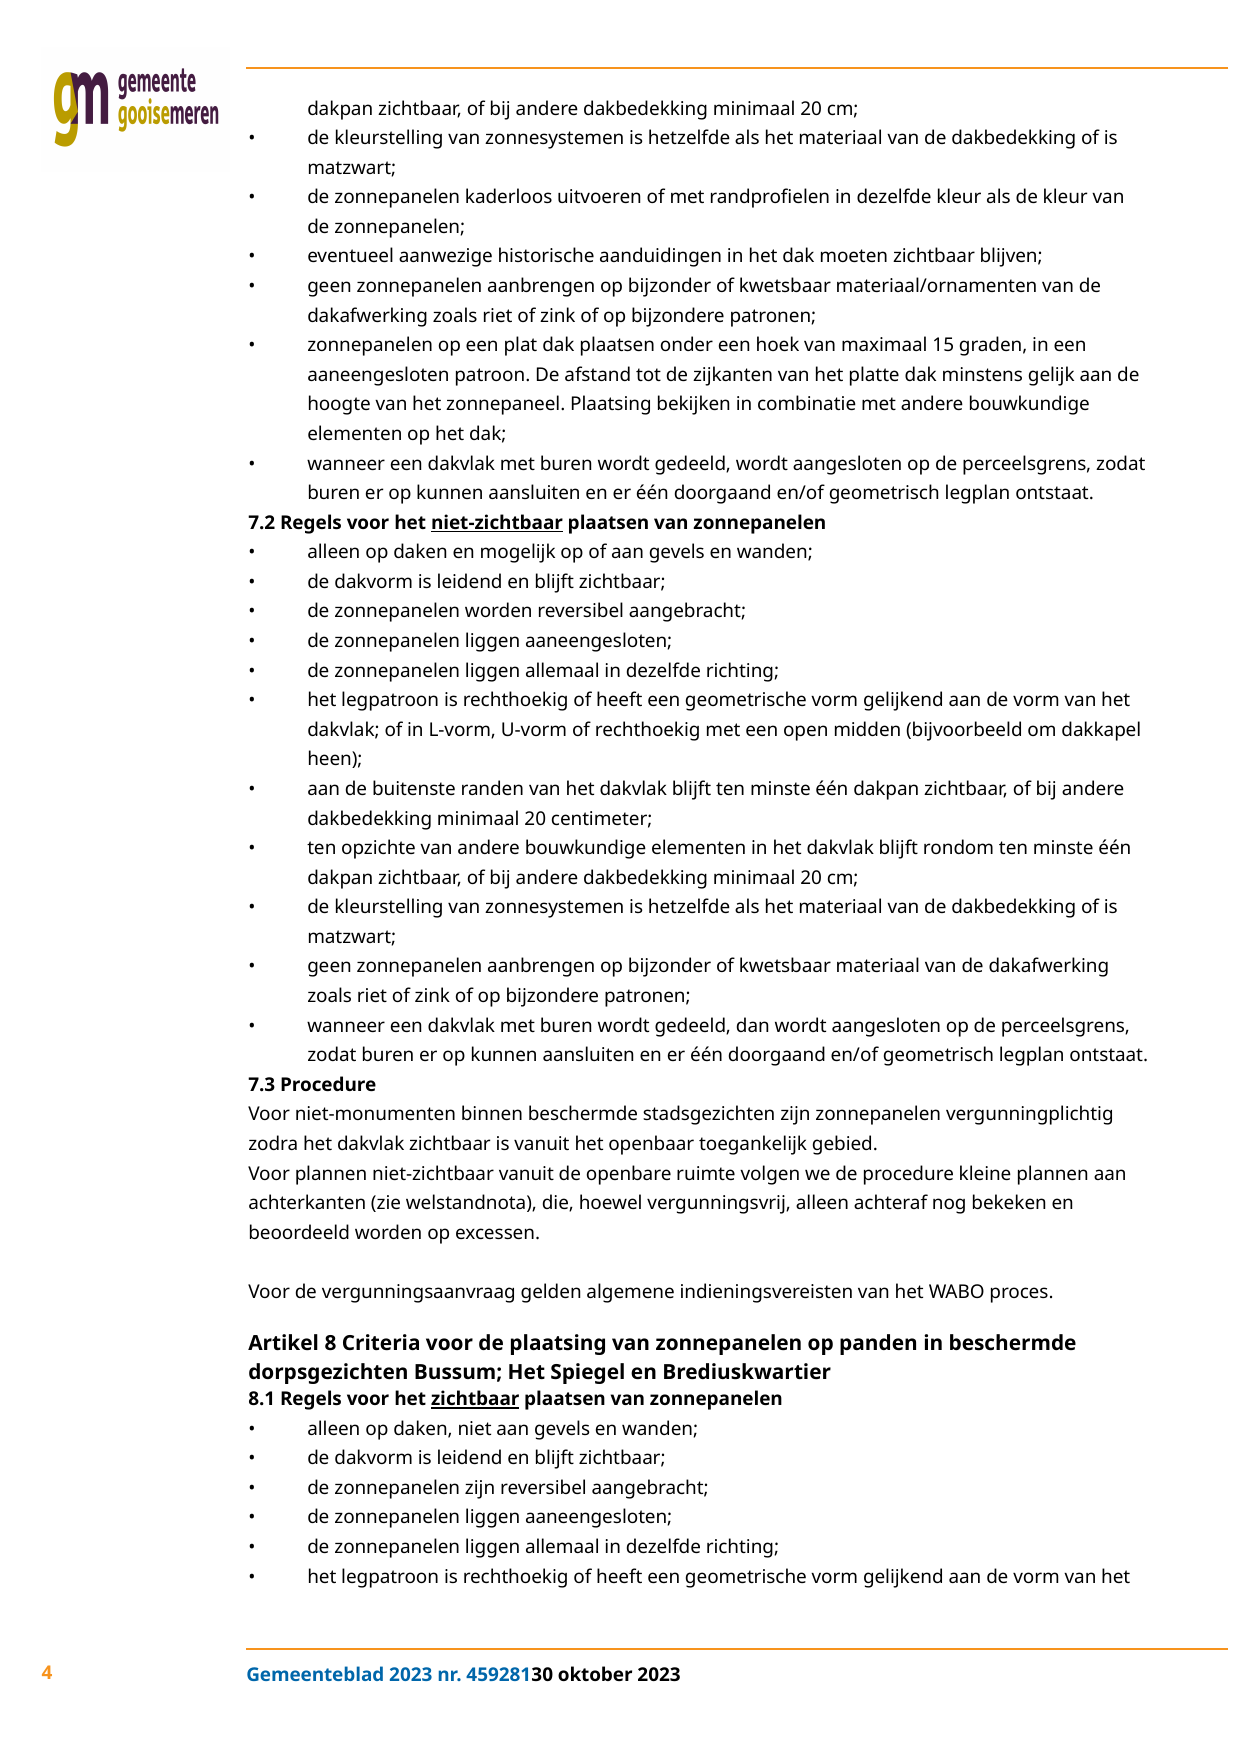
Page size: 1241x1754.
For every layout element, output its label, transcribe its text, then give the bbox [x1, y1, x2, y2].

text 8.1 Regels voor het zichtbaar plaatsen van zonnepanelen [248, 1385, 1152, 1411]
list het legpatroon is rechthoekig of heeft een geometrische vorm gelijkend aan de vorm van het [248, 1563, 1152, 1589]
list wanneer een dakvlak met buren wordt gedeeld, wordt aangesloten op de perceelsgrens, zodat buren er op kunnen aansluiten en er één doorgaand en/of geometrisch legplan ontstaat. [248, 450, 1152, 505]
list de kleurstelling van zonnesystemen is hetzelfde als het materiaal van de dakbedekking of is matzwart; [248, 893, 1152, 949]
list de zonnepanelen liggen aaneengesloten; [248, 1504, 1152, 1529]
list de zonnepanelen liggen allemaal in dezelfde richting; [248, 1533, 1152, 1559]
text 7.2 Regels voor het niet-zichtbaar plaatsen van zonnepanelen [248, 509, 1152, 535]
list de dakvorm is leidend en blijft zichtbaar; [248, 1444, 1152, 1470]
list zonnepanelen op een plat dak plaatsen onder een hoek van maximaal 15 graden, in een aaneengesloten patroon. De afstand tot de zijkanten van het platte dak minstens gelijk aan de hoogte van het zonnepaneel. Plaatsing bekijken in combinatie met andere bouwkundige elementen op het dak; [248, 331, 1152, 446]
list eventueel aanwezige historische aanduidingen in het dak moeten zichtbaar blijven; [248, 243, 1152, 268]
list het legpatroon is rechthoekig of heeft een geometrische vorm gelijkend aan de vorm van het dakvlak; of in L-vorm, U-vorm of rechthoekig met een open midden (bijvoorbeeld om dakkapel heen); [248, 686, 1152, 771]
list alleen op daken, niet aan gevels en wanden; [248, 1415, 1152, 1441]
list geen zonnepanelen aanbrengen op bijzonder of kwetsbaar materiaal van de dakafwerking zoals riet of zink of op bijzondere patronen; [248, 953, 1152, 1008]
list de kleurstelling van zonnesystemen is hetzelfde als het materiaal van de dakbedekking of is matzwart; [248, 124, 1152, 180]
list dakpan zichtbaar, of bij andere dakbedekking minimaal 20 cm; [248, 95, 1152, 121]
list wanneer een dakvlak met buren wordt gedeeld, dan wordt aangesloten op de perceelsgrens, zodat buren er op kunnen aansluiten en er één doorgaand en/of geometrisch legplan ontstaat. [248, 1012, 1152, 1067]
list de zonnepanelen zijn reversibel aangebracht; [248, 1474, 1152, 1500]
list de zonnepanelen worden reversibel aangebracht; [248, 598, 1152, 623]
picture [41, 47, 231, 172]
text Voor plannen niet-zichtbaar vanuit de openbare ruimte volgen we de procedure kleine plannen aan achterkanten (zie welstandnota), die, hoewel vergunningsvrij, alleen achteraf nog bekeken en beoordeeld worden op excessen. [248, 1160, 1152, 1245]
list de zonnepanelen liggen aaneengesloten; [248, 627, 1152, 653]
list alleen op daken en mogelijk op of aan gevels en wanden; [248, 538, 1152, 564]
list de dakvorm is leidend en blijft zichtbaar; [248, 568, 1152, 594]
list de zonnepanelen liggen allemaal in dezelfde richting; [248, 657, 1152, 683]
list de zonnepanelen kaderloos uitvoeren of met randprofielen in dezelfde kleur als de kleur van de zonnepanelen; [248, 183, 1152, 239]
text Voor niet-monumenten binnen beschermde stadsgezichten zijn zonnepanelen vergunningplichtig zodra het dakvlak zichtbaar is vanuit het openbaar toegankelijk gebied. [248, 1101, 1152, 1156]
text 7.3 Procedure [248, 1071, 1152, 1097]
list geen zonnepanelen aanbrengen op bijzonder of kwetsbaar materiaal/ornamenten van de dakafwerking zoals riet of zink of op bijzondere patronen; [248, 272, 1152, 328]
text Voor de vergunningsaanvraag gelden algemene indieningsvereisten van het WABO proces. [248, 1278, 1152, 1304]
list aan de buitenste randen van het dakvlak blijft ten minste één dakpan zichtbaar, of bij andere dakbedekking minimaal 20 centimeter; [248, 775, 1152, 831]
text Artikel 8 Criteria voor de plaatsing van zonnepanelen op panden in beschermde dorpsgezichten Bussum; Het Spiegel en Brediuskwartier [248, 1328, 1152, 1385]
list ten opzichte van andere bouwkundige elementen in het dakvlak blijft rondom ten minste één dakpan zichtbaar, of bij andere dakbedekking minimaal 20 cm; [248, 834, 1152, 890]
